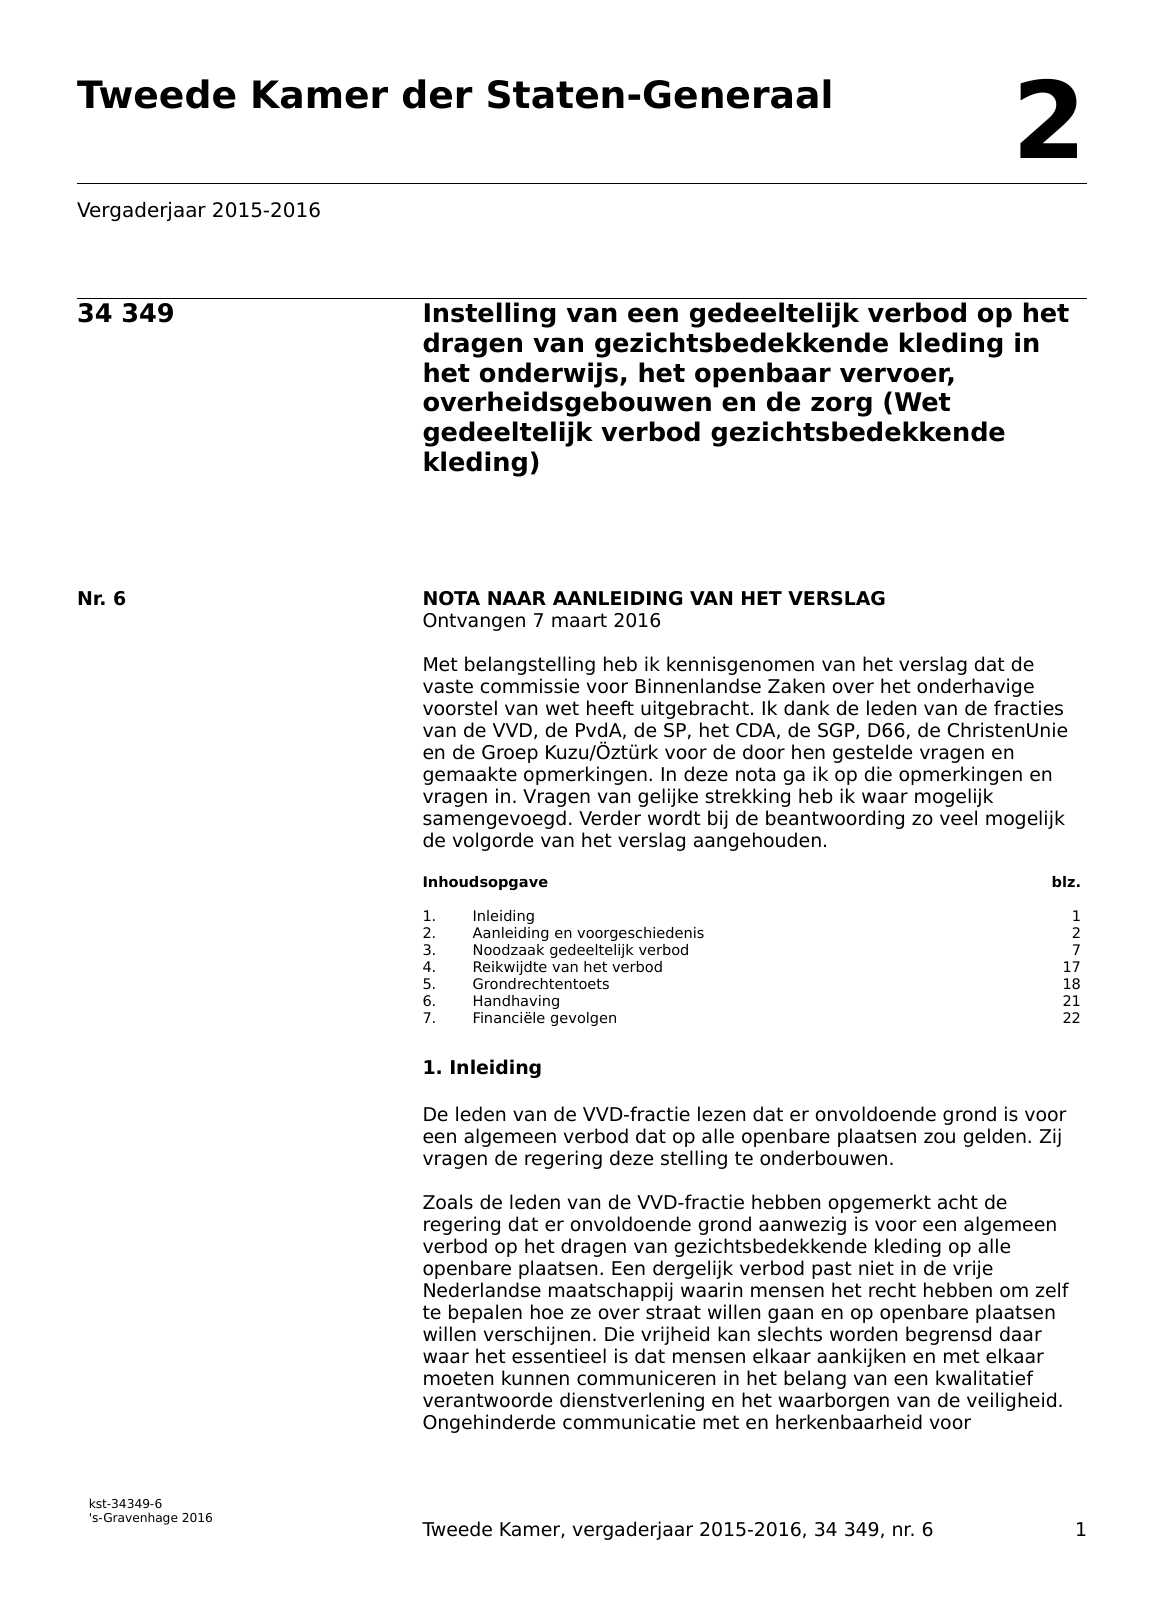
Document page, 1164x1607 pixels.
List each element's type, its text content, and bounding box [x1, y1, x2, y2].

text 's-Gravenhage 2016 [88, 1511, 323, 1525]
table_cell 5. [422, 976, 467, 993]
table_cell 7. [422, 1010, 467, 1027]
table_cell 1 [1028, 908, 1087, 925]
table_header Tweede Kamer der Staten-Generaal [77, 59, 886, 183]
table_cell 18 [1028, 976, 1087, 993]
table_cell [422, 891, 467, 908]
table_cell 22 [1028, 1010, 1087, 1027]
table_cell Financiële gevolgen [467, 1010, 1028, 1027]
subtitle Nr. 6 NOTA NAAR AANLEIDING VAN HET VERSLAG [77, 588, 1087, 610]
table_cell 7 [1028, 942, 1087, 959]
table_header blz. [1028, 874, 1087, 891]
subtitle 1. Inleiding [422, 1057, 1087, 1079]
table_cell 17 [1028, 959, 1087, 976]
table_cell [467, 891, 1028, 908]
table_cell Inleiding [467, 908, 1028, 925]
text kst-34349-6 [88, 1497, 323, 1511]
table_cell 21 [1028, 993, 1087, 1010]
table_header 2 [886, 59, 1087, 183]
table_cell 2 [1028, 925, 1087, 942]
table_cell Vergaderjaar 2015-2016 [77, 184, 1087, 298]
table_cell Reikwijdte van het verbod [467, 959, 1028, 976]
table_cell 3. [422, 942, 467, 959]
table_cell Handhaving [467, 993, 1028, 1010]
table_cell 6. [422, 993, 467, 1010]
text De leden van de VVD-fractie lezen dat er onvoldoende grond is voor een algemeen verbod dat op alle openbare plaatsen zou gelden. Zij vragen de regering deze stelling te onderbouwen. [422, 1104, 1087, 1170]
table_cell [1028, 891, 1087, 908]
subtitle 34 349 Instelling van een gedeeltelijk verbod op het dragen van gezichtsbedekkende kleding in het onderwijs, het openbaar vervoer, overheidsgebouwen en de zorg (Wet gedeeltelijk verbod gezichtsbedekkende kleding) [77, 299, 1087, 477]
text Met belangstelling heb ik kennisgenomen van het verslag dat de vaste commissie voor Binnenlandse Zaken over het onderhavige voorstel van wet heeft uitgebracht. Ik dank de leden van de fracties van de VVD, de PvdA, de SP, het CDA, de SGP, D66, de ChristenUnie en de Groep Kuzu/Öztürk voor de door hen gestelde vragen en gemaakte opmerkingen. In deze nota ga ik op die opmerkingen en vragen in. Vragen van gelijke strekking heb ik waar mogelijk samengevoegd. Verder wordt bij de beantwoording zo veel mogelijk de volgorde van het verslag aangehouden. [422, 654, 1087, 852]
text Zoals de leden van de VVD-fractie hebben opgemerkt acht de regering dat er onvoldoende grond aanwezig is voor een algemeen verbod op het dragen van gezichtsbedekkende kleding op alle openbare plaatsen. Een dergelijk verbod past niet in de vrije Nederlandse maatschappij waarin mensen het recht hebben om zelf te bepalen hoe ze over straat willen gaan en op openbare plaatsen willen verschijnen. Die vrijheid kan slechts worden begrensd daar waar het essentieel is dat mensen elkaar aankijken en met elkaar moeten kunnen communiceren in het belang van een kwalitatief verantwoorde dienstverlening en het waarborgen van de veiligheid. Ongehinderde communicatie met en herkenbaarheid voor [422, 1192, 1087, 1434]
table_cell Grondrechtentoets [467, 976, 1028, 993]
table_cell Noodzaak gedeeltelijk verbod [467, 942, 1028, 959]
table_header Inhoudsopgave [422, 874, 1028, 891]
table_cell 2. [422, 925, 467, 942]
table_cell Aanleiding en voorgeschiedenis [467, 925, 1028, 942]
table_cell 1. [422, 908, 467, 925]
table_cell 4. [422, 959, 467, 976]
text Ontvangen 7 maart 2016 [422, 610, 1087, 632]
